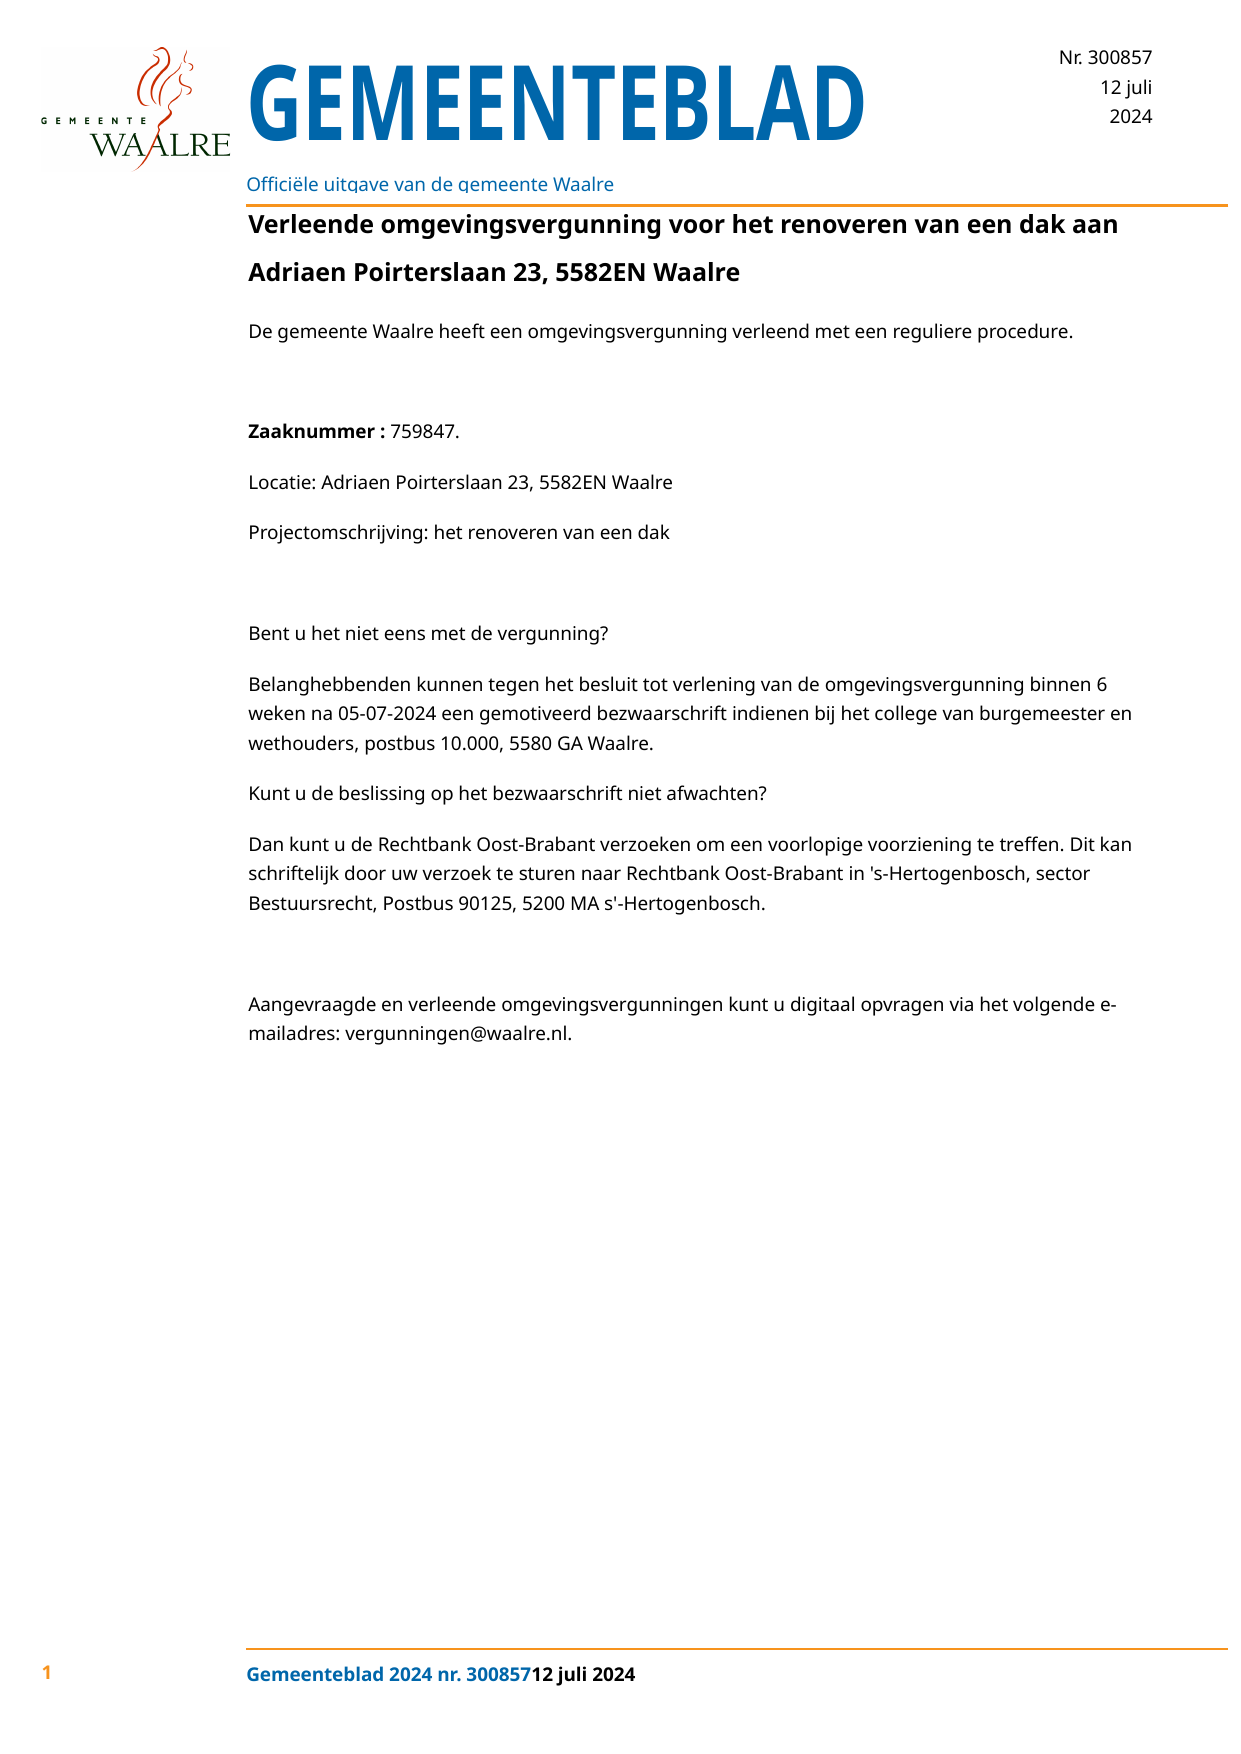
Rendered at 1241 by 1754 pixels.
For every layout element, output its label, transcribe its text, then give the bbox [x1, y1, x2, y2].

picture [41, 47, 231, 172]
text Belanghebbenden kunnen tegen het besluit tot verlening van de omgevingsvergunning binnen 6 weken na 05-07-2024 een gemotiveerd bezwaarschrift indienen bij het college van burgemeester en wethouders, postbus 10.000, 5580 GA Waalre. [248, 671, 1152, 756]
text Aangevraagde en verleende omgevingsvergunningen kunt u digitaal opvragen via het volgende e-mailadres: vergunningen@waalre.nl. [248, 991, 1152, 1046]
text Verleende omgevingsvergunning voor het renoveren van een dak aan Adriaen Poirterslaan 23, 5582EN Waalre [248, 207, 1152, 288]
text Projectomschrijving: het renoveren van een dak [248, 519, 1152, 545]
text Zaaknummer : 759847. [248, 419, 1152, 444]
text Kunt u de beslissing op het bezwaarschrift niet afwachten? [248, 780, 1152, 806]
text De gemeente Waalre heeft een omgevingsvergunning verleend met een reguliere procedure. [248, 318, 1152, 344]
text Dan kunt u de Rechtbank Oost-Brabant verzoeken om een voorlopige voorziening te treffen. Dit kan schriftelijk door uw verzoek te sturen naar Rechtbank Oost-Brabant in 's-Hertogenbosch, sector Bestuursrecht, Postbus 90125, 5200 MA s'-Hertogenbosch. [248, 831, 1152, 916]
text Locatie: Adriaen Poirterslaan 23, 5582EN Waalre [248, 469, 1152, 495]
text Bent u het niet eens met de vergunning? [248, 620, 1152, 646]
